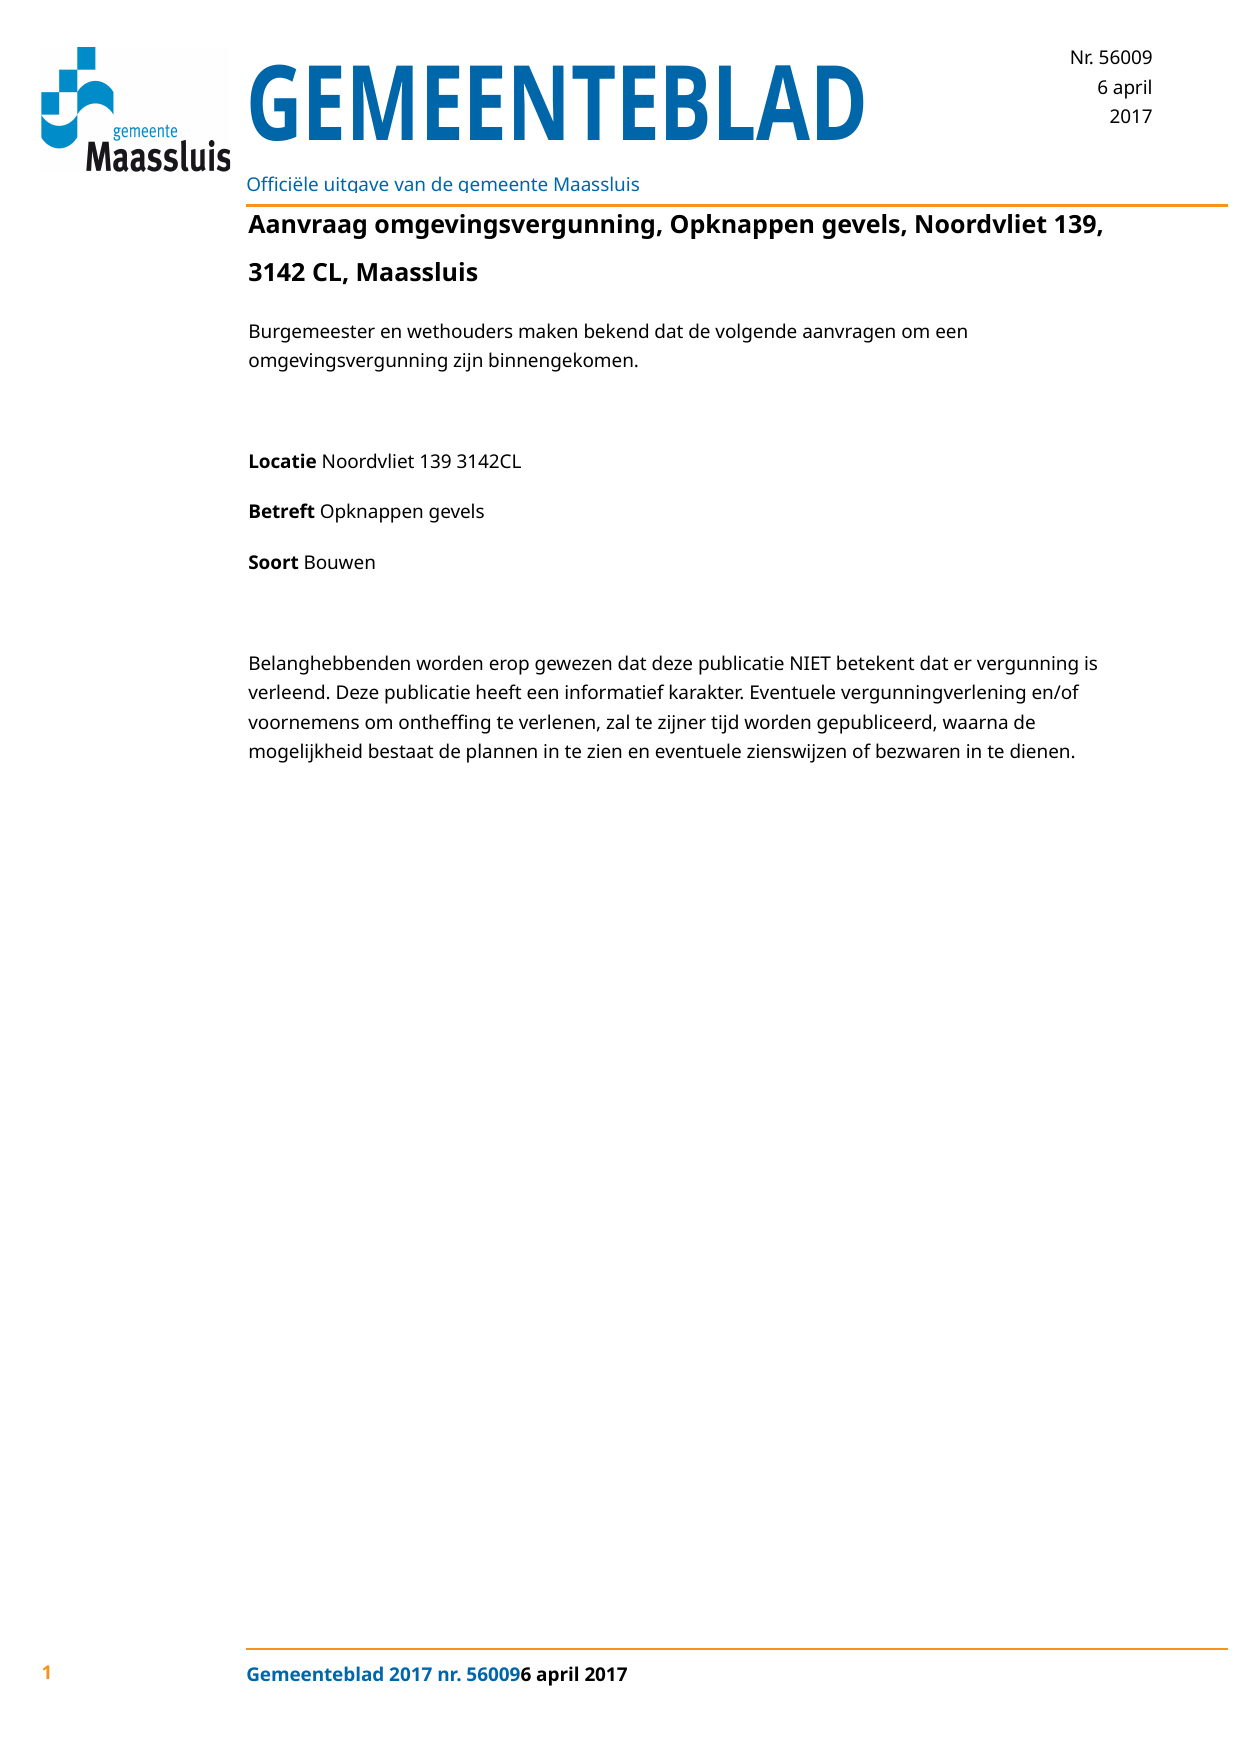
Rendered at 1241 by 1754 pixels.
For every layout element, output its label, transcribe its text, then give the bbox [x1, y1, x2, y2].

picture [41, 47, 231, 172]
text Locatie Noordvliet 139 3142CL [248, 448, 1152, 474]
text Aanvraag omgevingsvergunning, Opknappen gevels, Noordvliet 139, 3142 CL, Maassluis [248, 207, 1152, 288]
text Soort Bouwen [248, 549, 1152, 575]
picture [41, 47, 77, 92]
text Burgemeester en wethouders maken bekend dat de volgende aanvragen om een omgevingsvergunning zijn binnengekomen. [248, 318, 1152, 373]
text Betreft Opknappen gevels [248, 499, 1152, 524]
text Belanghebbenden worden erop gewezen dat deze publicatie NIET betekent dat er vergunning is verleend. Deze publicatie heeft een informatief karakter. Eventuele vergunningverlening en/of voornemens om ontheffing te verlenen, zal te zijner tijd worden gepubliceerd, waarna de mogelijkheid bestaat de plannen in te zien en eventuele zienswijzen of bezwaren in te dienen. [248, 650, 1152, 764]
